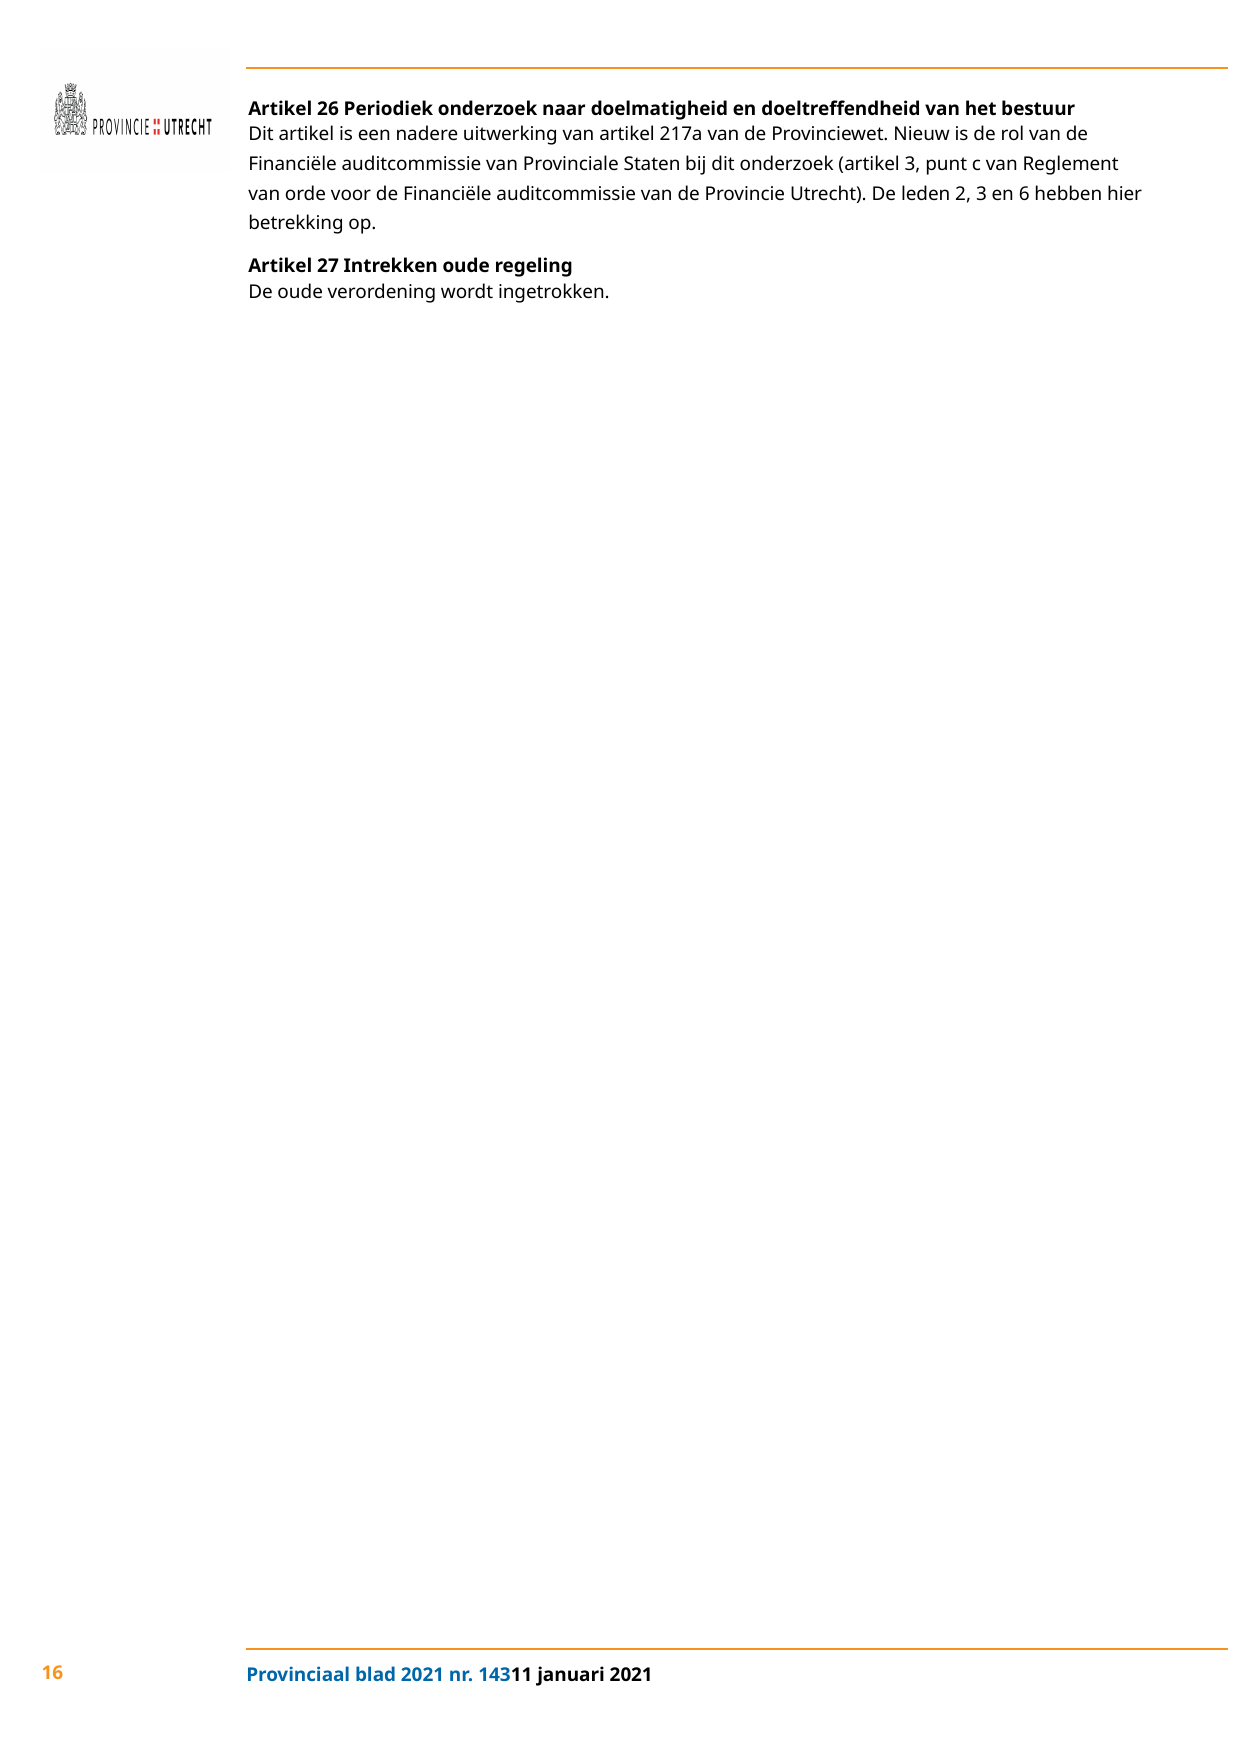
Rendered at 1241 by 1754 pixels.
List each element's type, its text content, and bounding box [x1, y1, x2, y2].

text De oude verordening wordt ingetrokken. [248, 278, 1152, 304]
text Dit artikel is een nadere uitwerking van artikel 217a van de Provinciewet. Nieuw is de rol van de Financiële auditcommissie van Provinciale Staten bij dit onderzoek (artikel 3, punt c van Reglement van orde voor de Financiële auditcommissie van de Provincie Utrecht). De leden 2, 3 en 6 hebben hier betrekking op. [248, 121, 1152, 235]
text Artikel 26 Periodiek onderzoek naar doelmatigheid en doeltreffendheid van het bestuur [248, 95, 1152, 121]
picture [41, 47, 231, 172]
text Artikel 27 Intrekken oude regeling [248, 252, 1152, 278]
